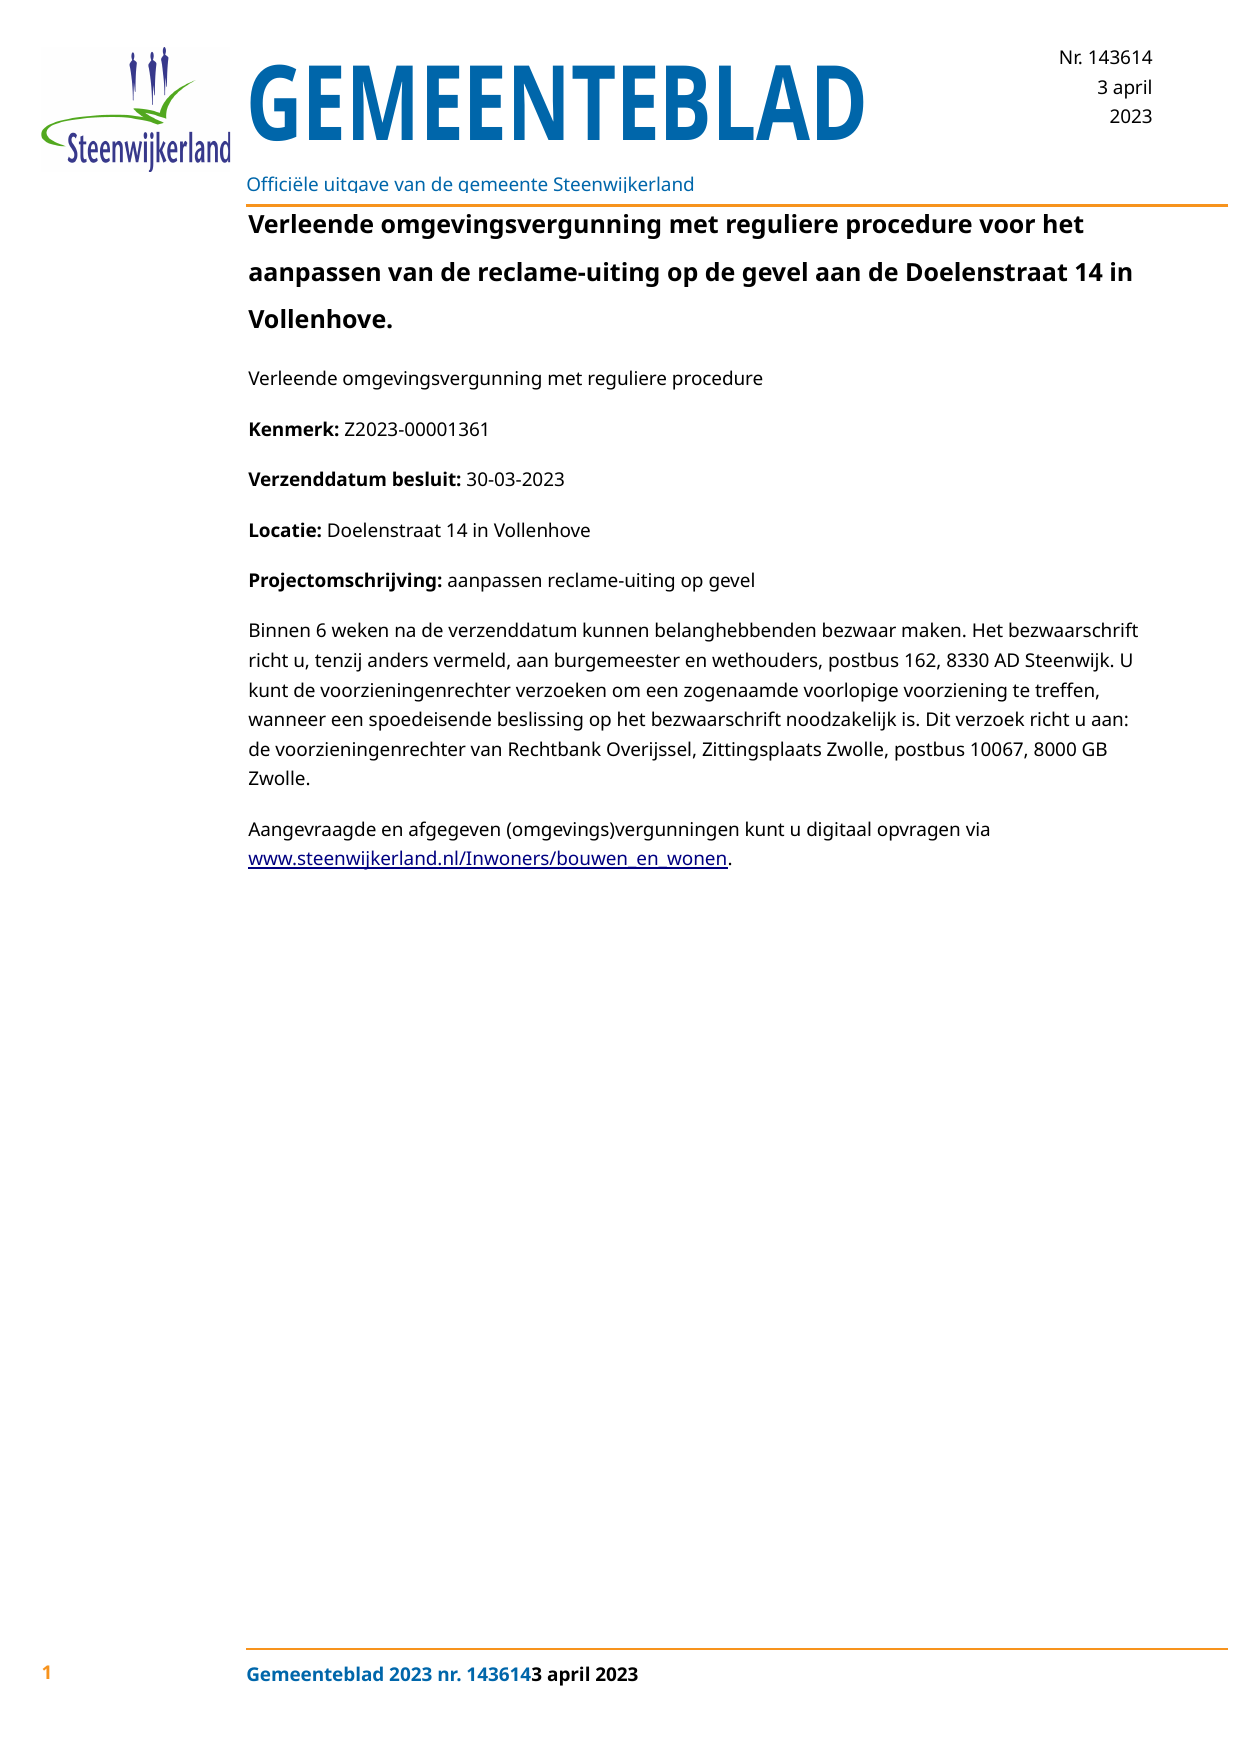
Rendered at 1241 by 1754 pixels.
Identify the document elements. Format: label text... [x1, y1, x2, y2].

text Verleende omgevingsvergunning met reguliere procedure voor het aanpassen van de reclame-uiting op de gevel aan de Doelenstraat 14 in Vollenhove. [248, 207, 1152, 336]
text Projectomschrijving: aanpassen reclame-uiting op gevel [248, 567, 1152, 593]
picture [41, 47, 231, 172]
text Kenmerk: Z2023-00001361 [248, 416, 1152, 442]
text Binnen 6 weken na de verzenddatum kunnen belanghebbenden bezwaar maken. Het bezwaarschrift richt u, tenzij anders vermeld, aan burgemeester en wethouders, postbus 162, 8330 AD Steenwijk. U kunt de voorzieningenrechter verzoeken om een zogenaamde voorlopige voorziening te treffen, wanneer een spoedeisende beslissing op het bezwaarschrift noodzakelijk is. Dit verzoek richt u aan: de voorzieningenrechter van Rechtbank Overijssel, Zittingsplaats Zwolle, postbus 10067, 8000 GB Zwolle. [248, 618, 1152, 791]
text Locatie: Doelenstraat 14 in Vollenhove [248, 517, 1152, 542]
text Verleende omgevingsvergunning met reguliere procedure [248, 366, 1152, 391]
text Aangevraagde en afgegeven (omgevings)vergunningen kunt u digitaal opvragen via www.steenwijkerland.nl/Inwoners/bouwen_en_wonen. [248, 816, 1152, 871]
text Verzenddatum besluit: 30-03-2023 [248, 466, 1152, 492]
